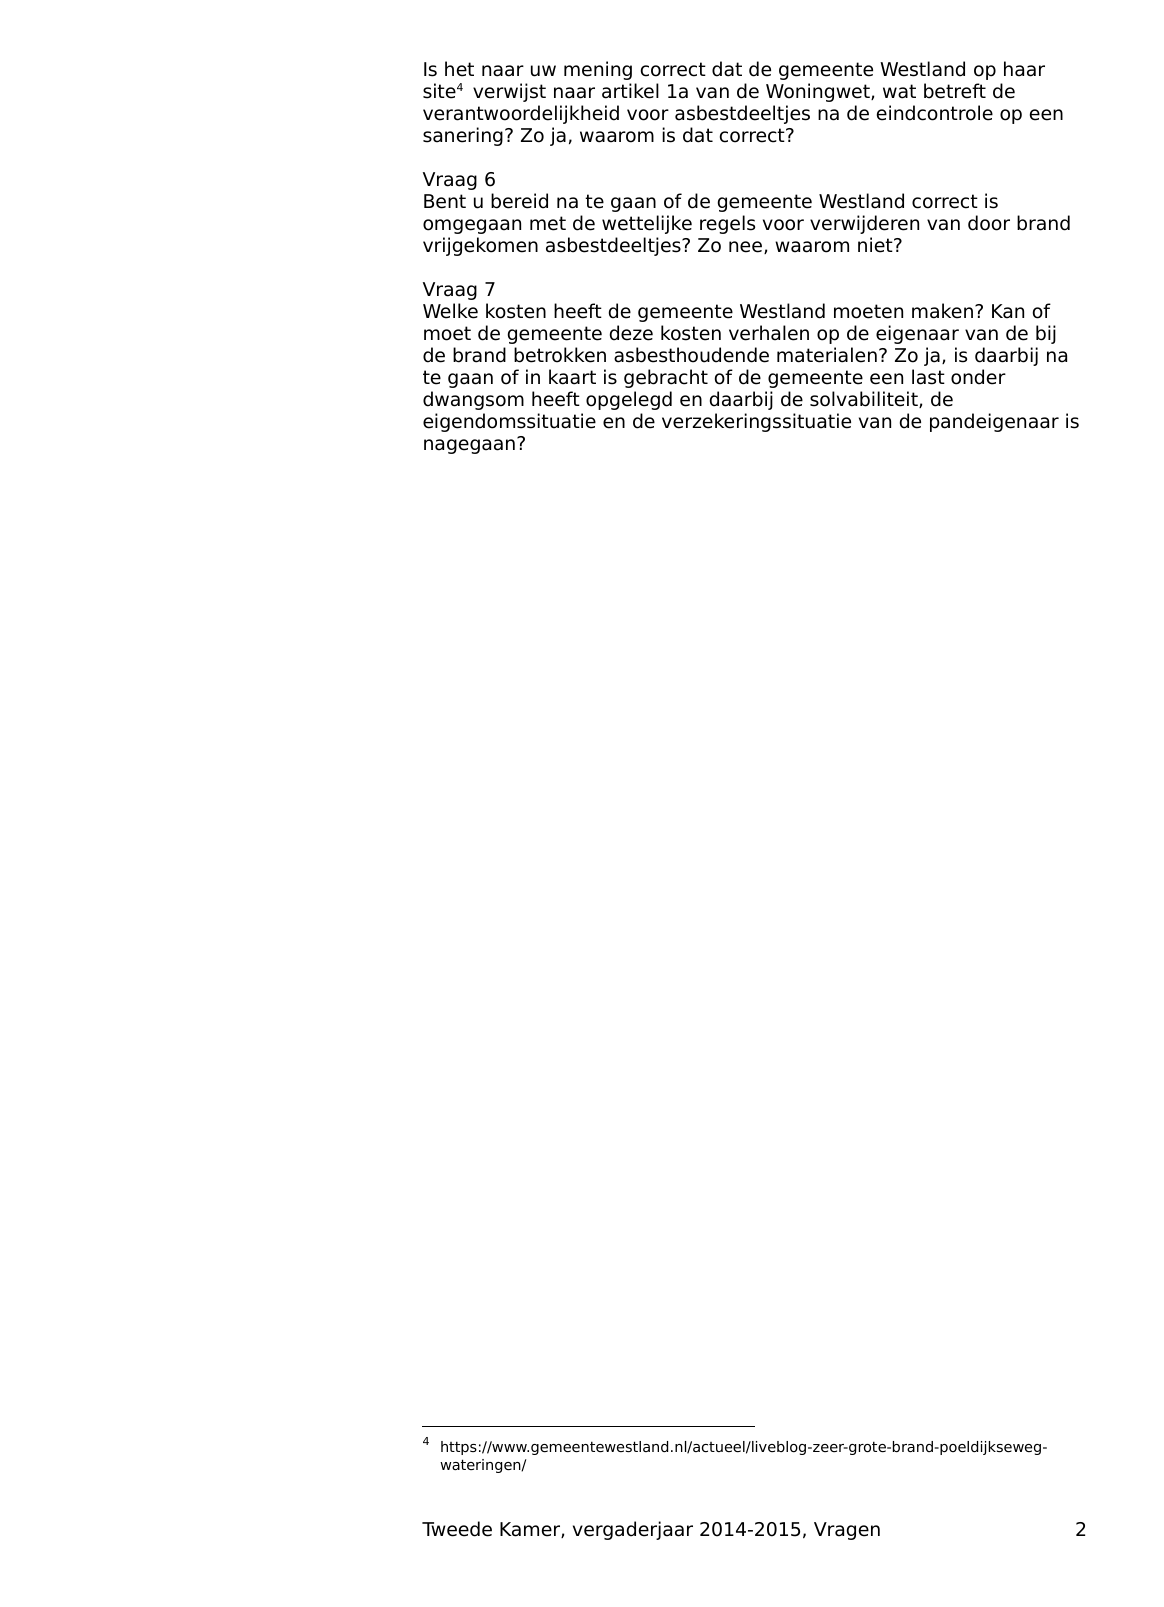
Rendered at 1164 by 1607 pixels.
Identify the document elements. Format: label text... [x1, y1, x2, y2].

text Is het naar uw mening correct dat de gemeente Westland op haar site verwijst naar artikel 1a van de Woningwet, wat betreft de verantwoordelijkheid voor asbestdeeltjes na de eindcontrole op een sanering? Zo ja, waarom is dat correct? [422, 59, 1087, 147]
text Welke kosten heeft de gemeente Westland moeten maken? Kan of moet de gemeente deze kosten verhalen op de eigenaar van de bij de brand betrokken asbesthoudende materialen? Zo ja, is daarbij na te gaan of in kaart is gebracht of de gemeente een last onder dwangsom heeft opgelegd en daarbij de solvabiliteit, de eigendomssituatie en de verzekeringssituatie van de pandeigenaar is nagegaan? [422, 301, 1087, 455]
text Bent u bereid na te gaan of de gemeente Westland correct is omgegaan met de wettelijke regels voor verwijderen van door brand vrijgekomen asbestdeeltjes? Zo nee, waarom niet? [422, 191, 1087, 257]
text https://www.gemeentewestland.nl/actueel/liveblog-zeer-grote-brand-poeldijkseweg-wateringen/ [422, 1435, 1087, 1474]
text Vraag 7 [422, 279, 1087, 301]
text Vraag 6 [422, 169, 1087, 191]
